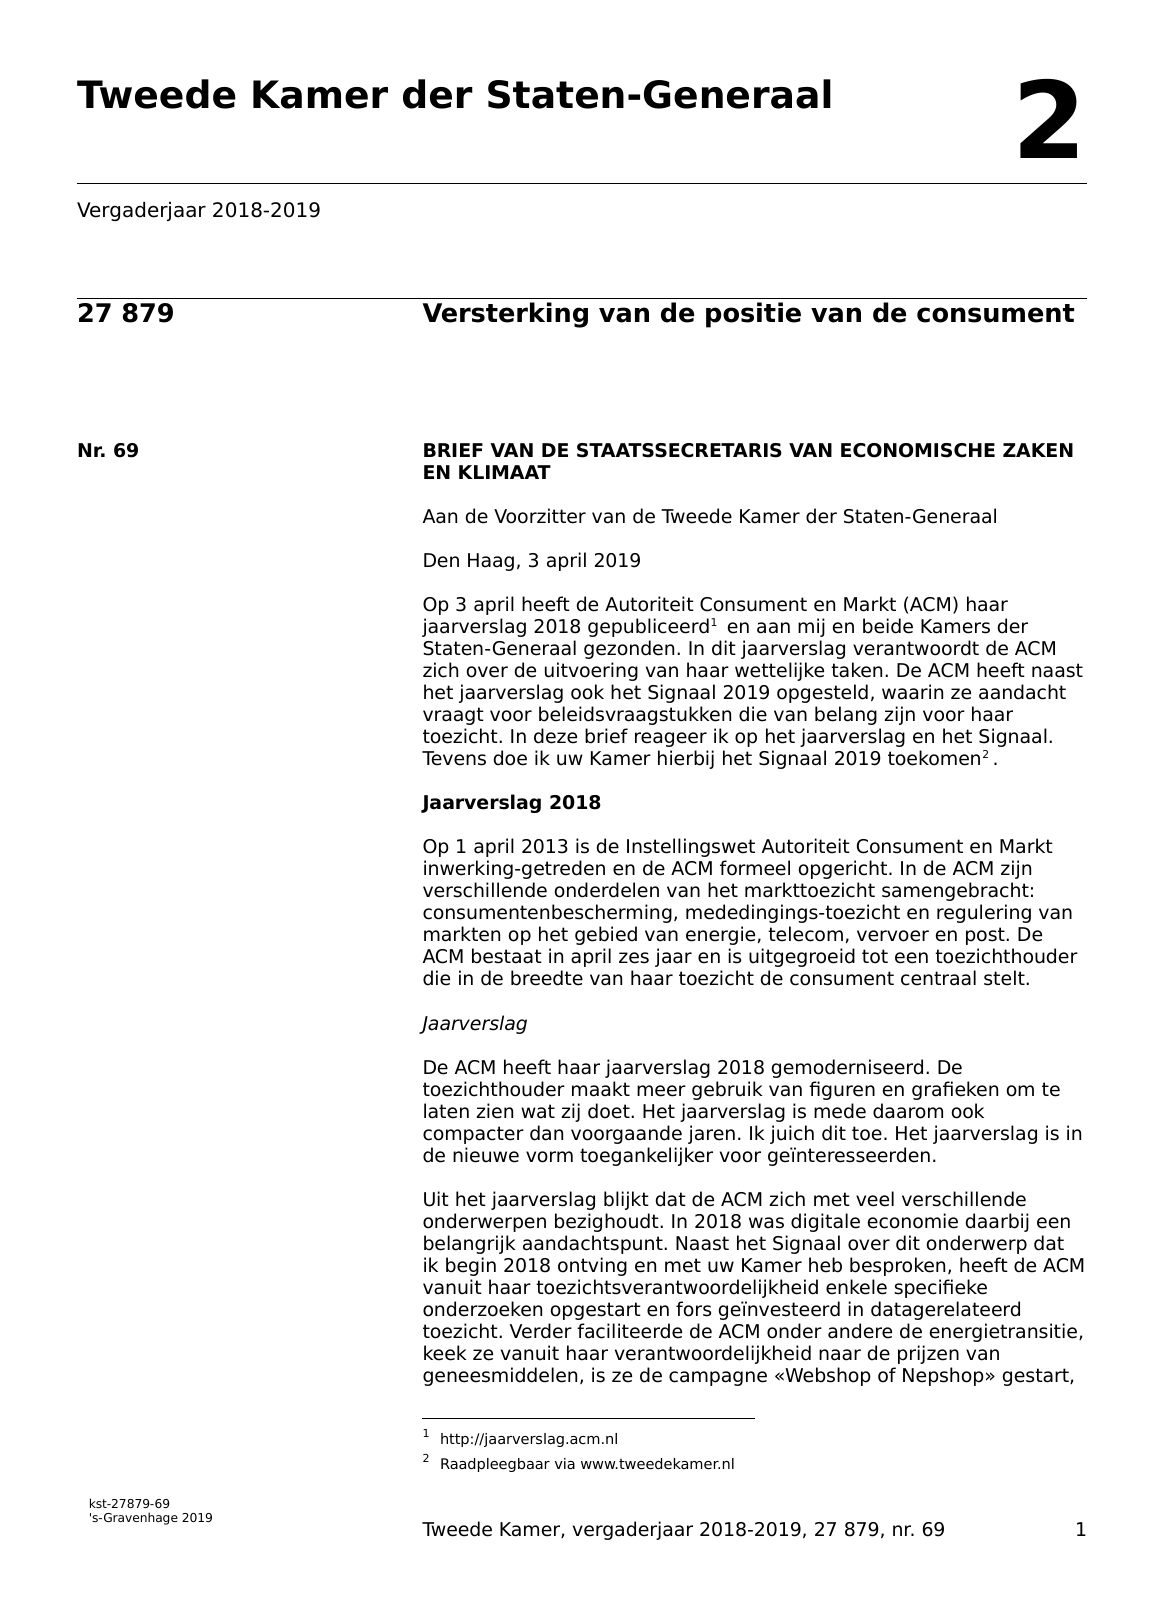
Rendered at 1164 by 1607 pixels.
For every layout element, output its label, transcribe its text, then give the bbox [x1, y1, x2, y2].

text Op 3 april heeft de Autoriteit Consument en Markt (ACM) haar jaarverslag 2018 gepubliceerd en aan mij en beide Kamers der Staten-Generaal gezonden. In dit jaarverslag verantwoordt de ACM zich over de uitvoering van haar wettelijke taken. De ACM heeft naast het jaarverslag ook het Signaal 2019 opgesteld, waarin ze aandacht vraagt voor beleidsvraagstukken die van belang zijn voor haar toezicht. In deze brief reageer ik op het jaarverslag en het Signaal. Tevens doe ik uw Kamer hierbij het Signaal 2019 toekomen. [422, 594, 1087, 770]
subtitle 27 879 Versterking van de positie van de consument [77, 299, 1087, 329]
text http://jaarverslag.acm.nl [422, 1427, 1087, 1449]
subtitle Nr. 69 BRIEF VAN DE STAATSSECRETARIS VAN ECONOMISCHE ZAKEN EN KLIMAAT [77, 440, 1087, 484]
subtitle Jaarverslag [422, 1012, 1087, 1034]
text Raadpleegbaar via www.tweedekamer.nl [422, 1452, 1087, 1474]
subtitle Jaarverslag 2018 [422, 792, 1087, 814]
table_header Tweede Kamer der Staten-Generaal [77, 59, 886, 183]
text kst-27879-69 [88, 1497, 323, 1511]
text Uit het jaarverslag blijkt dat de ACM zich met veel verschillende onderwerpen bezighoudt. In 2018 was digitale economie daarbij een belangrijk aandachtspunt. Naast het Signaal over dit onderwerp dat ik begin 2018 ontving en met uw Kamer heb besproken, heeft de ACM vanuit haar toezichtsverantwoordelijkheid enkele specifieke onderzoeken opgestart en fors geïnvesteerd in datagerelateerd toezicht. Verder faciliteerde de ACM onder andere de energietransitie, keek ze vanuit haar verantwoordelijkheid naar de prijzen van geneesmiddelen, is ze de campagne «Webshop of Nepshop» gestart, [422, 1189, 1087, 1386]
table_header 2 [886, 59, 1087, 183]
text Aan de Voorzitter van de Tweede Kamer der Staten-Generaal [422, 506, 1087, 528]
table_cell Vergaderjaar 2018-2019 [77, 184, 1087, 298]
text Op 1 april 2013 is de Instellingswet Autoriteit Consument en Markt inwerking-getreden en de ACM formeel opgericht. In de ACM zijn verschillende onderdelen van het markttoezicht samengebracht: consumentenbescherming, mededingings-toezicht en regulering van markten op het gebied van energie, telecom, vervoer en post. De ACM bestaat in april zes jaar en is uitgegroeid tot een toezichthouder die in de breedte van haar toezicht de consument centraal stelt. [422, 836, 1087, 990]
text De ACM heeft haar jaarverslag 2018 gemoderniseerd. De toezichthouder maakt meer gebruik van figuren en grafieken om te laten zien wat zij doet. Het jaarverslag is mede daarom ook compacter dan voorgaande jaren. Ik juich dit toe. Het jaarverslag is in de nieuwe vorm toegankelijker voor geïnteresseerden. [422, 1057, 1087, 1166]
text Den Haag, 3 april 2019 [422, 550, 1087, 572]
text 's-Gravenhage 2019 [88, 1511, 323, 1525]
